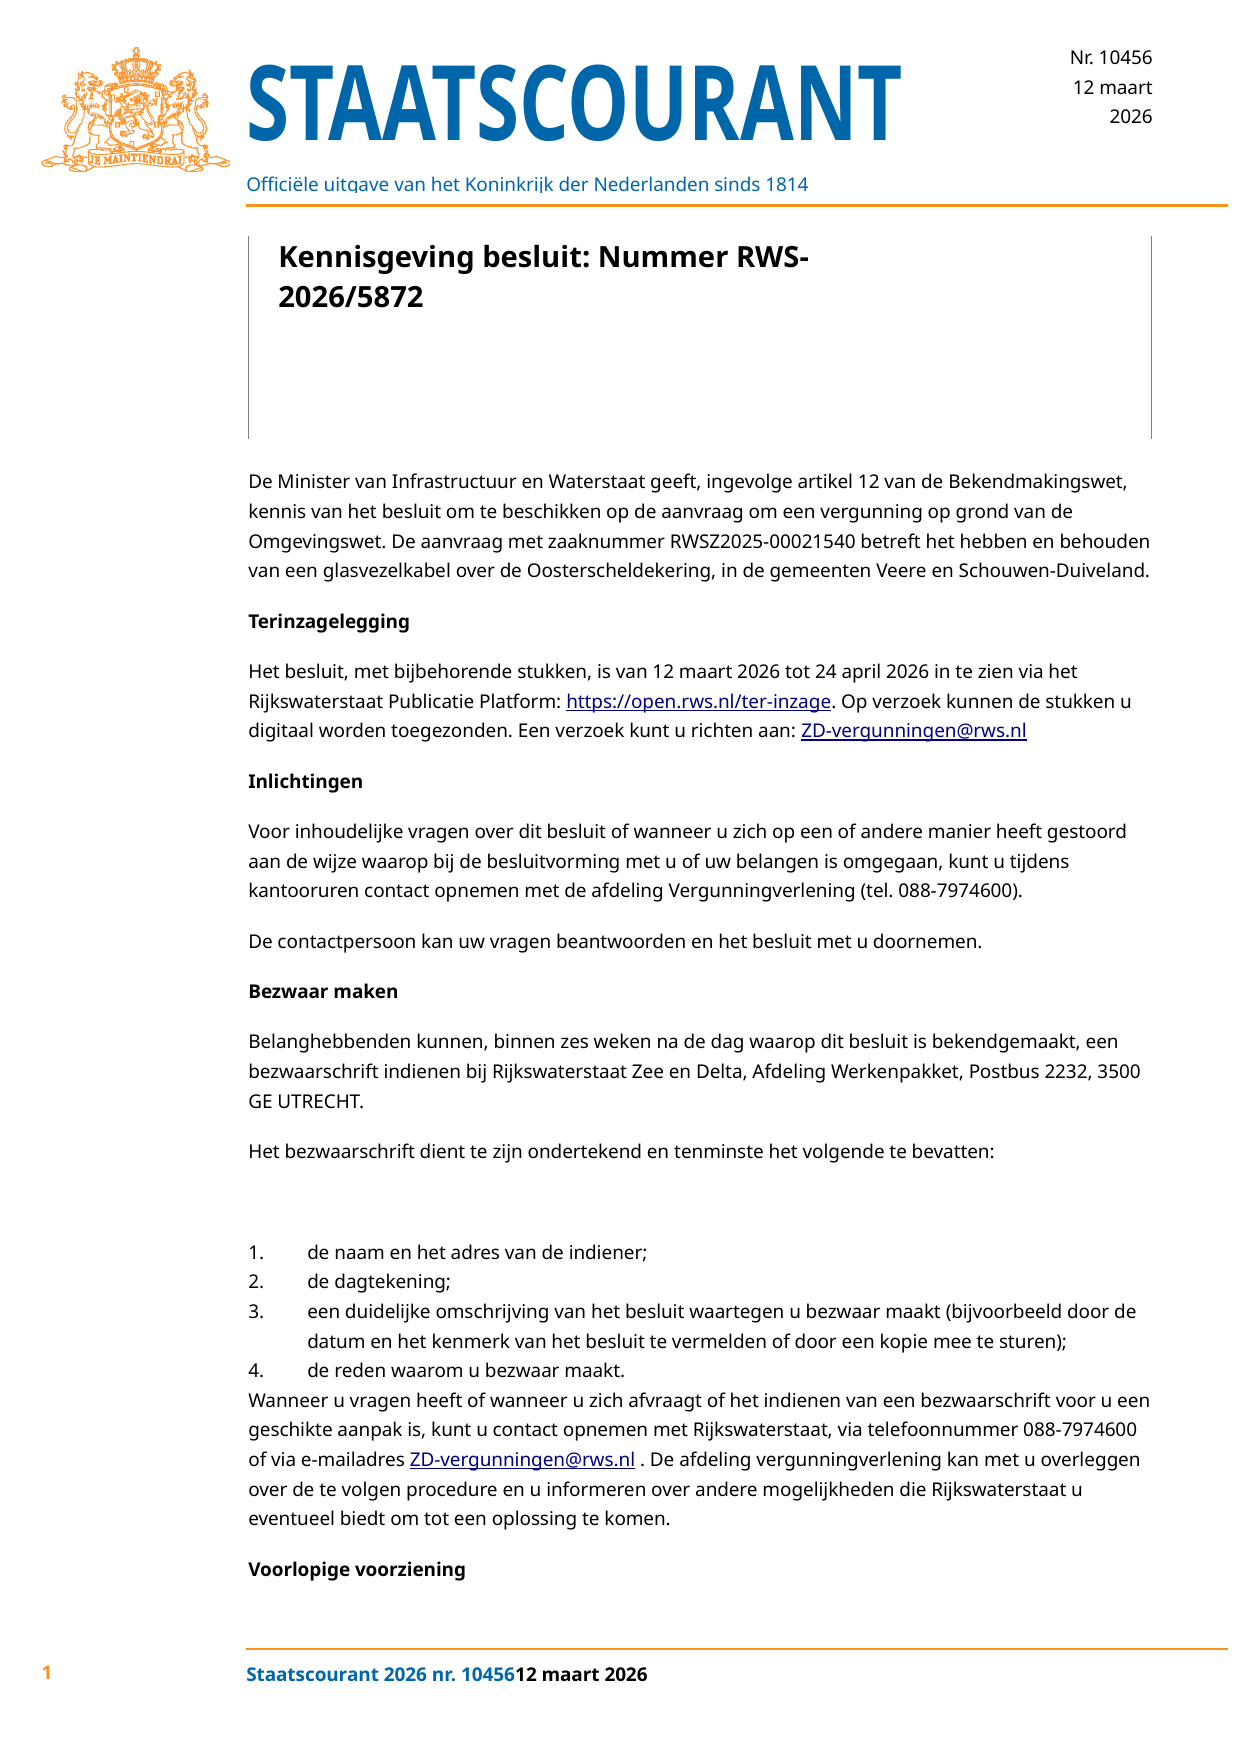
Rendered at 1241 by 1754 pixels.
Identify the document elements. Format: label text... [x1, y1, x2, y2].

picture [41, 47, 231, 172]
text Het bezwaarschrift dient te zijn ondertekend en tenminste het volgende te bevatten: [248, 1138, 1152, 1164]
table_header Kennisgeving besluit: Nummer RWS-2026/5872 [249, 236, 850, 439]
text Wanneer u vragen heeft of wanneer u zich afvraagt of het indienen van een bezwaarschrift voor u een geschikte aanpak is, kunt u contact opnemen met Rijkswaterstaat, via telefoonnummer 088-7974600 of via e-mailadres ZD-vergunningen@rws.nl . De afdeling vergunningverlening kan met u overleggen over de te volgen procedure en u informeren over andere mogelijkheden die Rijkswaterstaat u eventueel biedt om tot een oplossing te komen. [248, 1387, 1152, 1531]
list de reden waarom u bezwaar maakt. [248, 1357, 1152, 1383]
table_header [850, 414, 1151, 439]
text Het besluit, met bijbehorende stukken, is van 12 maart 2026 tot 24 april 2026 in te zien via het Rijkswaterstaat Publicatie Platform: https://open.rws.nl/ter-inzage. Op verzoek kunnen de stukken u digitaal worden toegezonden. Een verzoek kunt u richten aan: ZD-vergunningen@rws.nl [248, 658, 1152, 743]
text Terinzagelegging [248, 608, 1152, 633]
table_header [850, 236, 912, 413]
text De Minister van Infrastructuur en Waterstaat geeft, ingevolge artikel 12 van de Bekendmakingswet, kennis van het besluit om te beschikken op de aanvraag om een vergunning op grond van de Omgevingswet. De aanvraag met zaaknummer RWSZ2025-00021540 betreft het hebben en behouden van een glasvezelkabel over de Oosterscheldekering, in de gemeenten Veere en Schouwen-Duiveland. [248, 469, 1152, 583]
text Voor inhoudelijke vragen over dit besluit of wanneer u zich op een of andere manier heeft gestoord aan de wijze waarop bij de besluitvorming met u of uw belangen is omgegaan, kunt u tijdens kantooruren contact opnemen met de afdeling Vergunningverlening (tel. 088-7974600). [248, 818, 1152, 903]
text Voorlopige voorziening [248, 1556, 1152, 1581]
list een duidelijke omschrijving van het besluit waartegen u bezwaar maakt (bijvoorbeeld door de datum en het kenmerk van het besluit te vermelden of door een kopie mee te sturen); [248, 1298, 1152, 1353]
text Inlichtingen [248, 768, 1152, 793]
text Bezwaar maken [248, 978, 1152, 1004]
picture [912, 236, 1090, 414]
text De contactpersoon kan uw vragen beantwoorden en het besluit met u doornemen. [248, 928, 1152, 953]
text Belanghebbenden kunnen, binnen zes weken na de dag waarop dit besluit is bekendgemaakt, een bezwaarschrift indienen bij Rijkswaterstaat Zee en Delta, Afdeling Werkenpakket, Postbus 2232, 3500 GE UTRECHT. [248, 1029, 1152, 1113]
list de naam en het adres van de indiener; [248, 1239, 1152, 1265]
table_header [1090, 236, 1151, 413]
list de dagtekening; [248, 1269, 1152, 1294]
